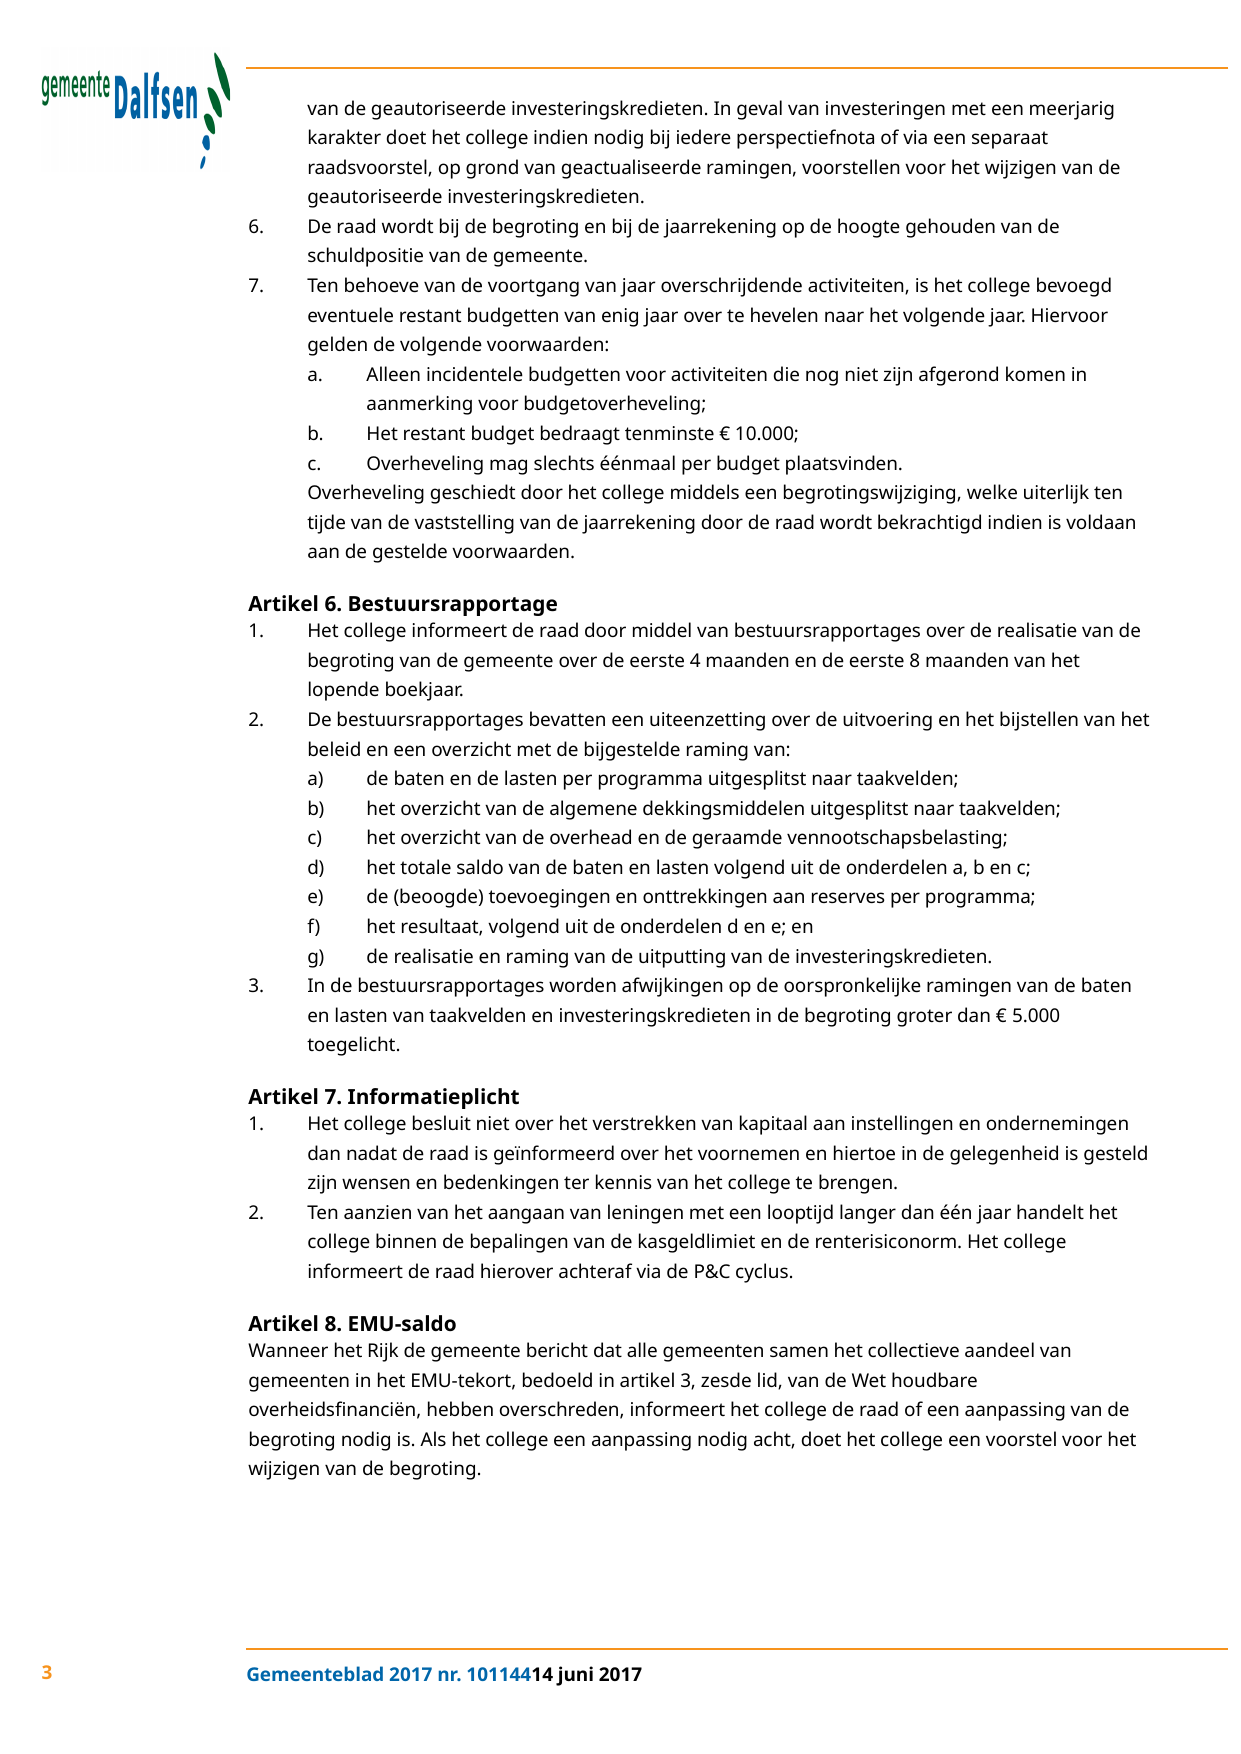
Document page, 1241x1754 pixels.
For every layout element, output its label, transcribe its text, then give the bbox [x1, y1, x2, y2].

picture [41, 47, 231, 172]
list De bestuursrapportages bevatten een uiteenzetting over de uitvoering en het bijstellen van het beleid en een overzicht met de bijgestelde raming van: [248, 706, 1152, 761]
list In de bestuursrapportages worden afwijkingen op de oorspronkelijke ramingen van de baten en lasten van taakvelden en investeringskredieten in de begroting groter dan € 5.000 toegelicht. [248, 972, 1152, 1057]
list Overheveling geschiedt door het college middels een begrotingswijziging, welke uiterlijk ten tijde van de vaststelling van de jaarrekening door de raad wordt bekrachtigd indien is voldaan aan de gestelde voorwaarden. [248, 479, 1152, 564]
list het resultaat, volgend uit de onderdelen d en e; en [307, 913, 1152, 939]
list Ten behoeve van de voortgang van jaar overschrijdende activiteiten, is het college bevoegd eventuele restant budgetten van enig jaar over te hevelen naar het volgende jaar. Hiervoor gelden de volgende voorwaarden: [248, 272, 1152, 357]
list het overzicht van de algemene dekkingsmiddelen uitgesplitst naar taakvelden; [307, 795, 1152, 821]
list Het college informeert de raad door middel van bestuursrapportages over de realisatie van de begroting van de gemeente over de eerste 4 maanden en de eerste 8 maanden van het lopende boekjaar. [248, 617, 1152, 702]
list het overzicht van de overhead en de geraamde vennootschapsbelasting; [307, 824, 1152, 850]
list De raad wordt bij de begroting en bij de jaarrekening op de hoogte gehouden van de schuldpositie van de gemeente. [248, 213, 1152, 268]
list de realisatie en raming van de uitputting van de investeringskredieten. [307, 943, 1152, 968]
text Wanneer het Rijk de gemeente bericht dat alle gemeenten samen het collectieve aandeel van gemeenten in het EMU-tekort, bedoeld in artikel 3, zesde lid, van de Wet houdbare overheidsfinanciën, hebben overschreden, informeert het college de raad of een aanpassing van de begroting nodig is. Als het college een aanpassing nodig acht, doet het college een voorstel voor het wijzigen van de begroting. [248, 1337, 1152, 1481]
list Het restant budget bedraagt tenminste € 10.000; [307, 420, 1152, 446]
list van de geautoriseerde investeringskredieten. In geval van investeringen met een meerjarig karakter doet het college indien nodig bij iedere perspectiefnota of via een separaat raadsvoorstel, op grond van geactualiseerde ramingen, voorstellen voor het wijzigen van de geautoriseerde investeringskredieten. [248, 95, 1152, 209]
text Artikel 6. Bestuursrapportage [248, 589, 1152, 617]
list Het college besluit niet over het verstrekken van kapitaal aan instellingen en ondernemingen dan nadat de raad is geïnformeerd over het voornemen en hiertoe in de gelegenheid is gesteld zijn wensen en bedenkingen ter kennis van het college te brengen. [248, 1110, 1152, 1195]
list Overheveling mag slechts éénmaal per budget plaatsvinden. [307, 450, 1152, 476]
text Artikel 8. EMU-saldo [248, 1309, 1152, 1337]
list Alleen incidentele budgetten voor activiteiten die nog niet zijn afgerond komen in aanmerking voor budgetoverheveling; [307, 361, 1152, 416]
list het totale saldo van de baten en lasten volgend uit de onderdelen a, b en c; [307, 854, 1152, 880]
list Ten aanzien van het aangaan van leningen met een looptijd langer dan één jaar handelt het college binnen de bepalingen van de kasgeldlimiet en de renterisiconorm. Het college informeert de raad hierover achteraf via de P&C cyclus. [248, 1199, 1152, 1284]
list de (beoogde) toevoegingen en onttrekkingen aan reserves per programma; [307, 884, 1152, 909]
list de baten en de lasten per programma uitgesplitst naar taakvelden; [307, 765, 1152, 791]
text Artikel 7. Informatieplicht [248, 1082, 1152, 1110]
